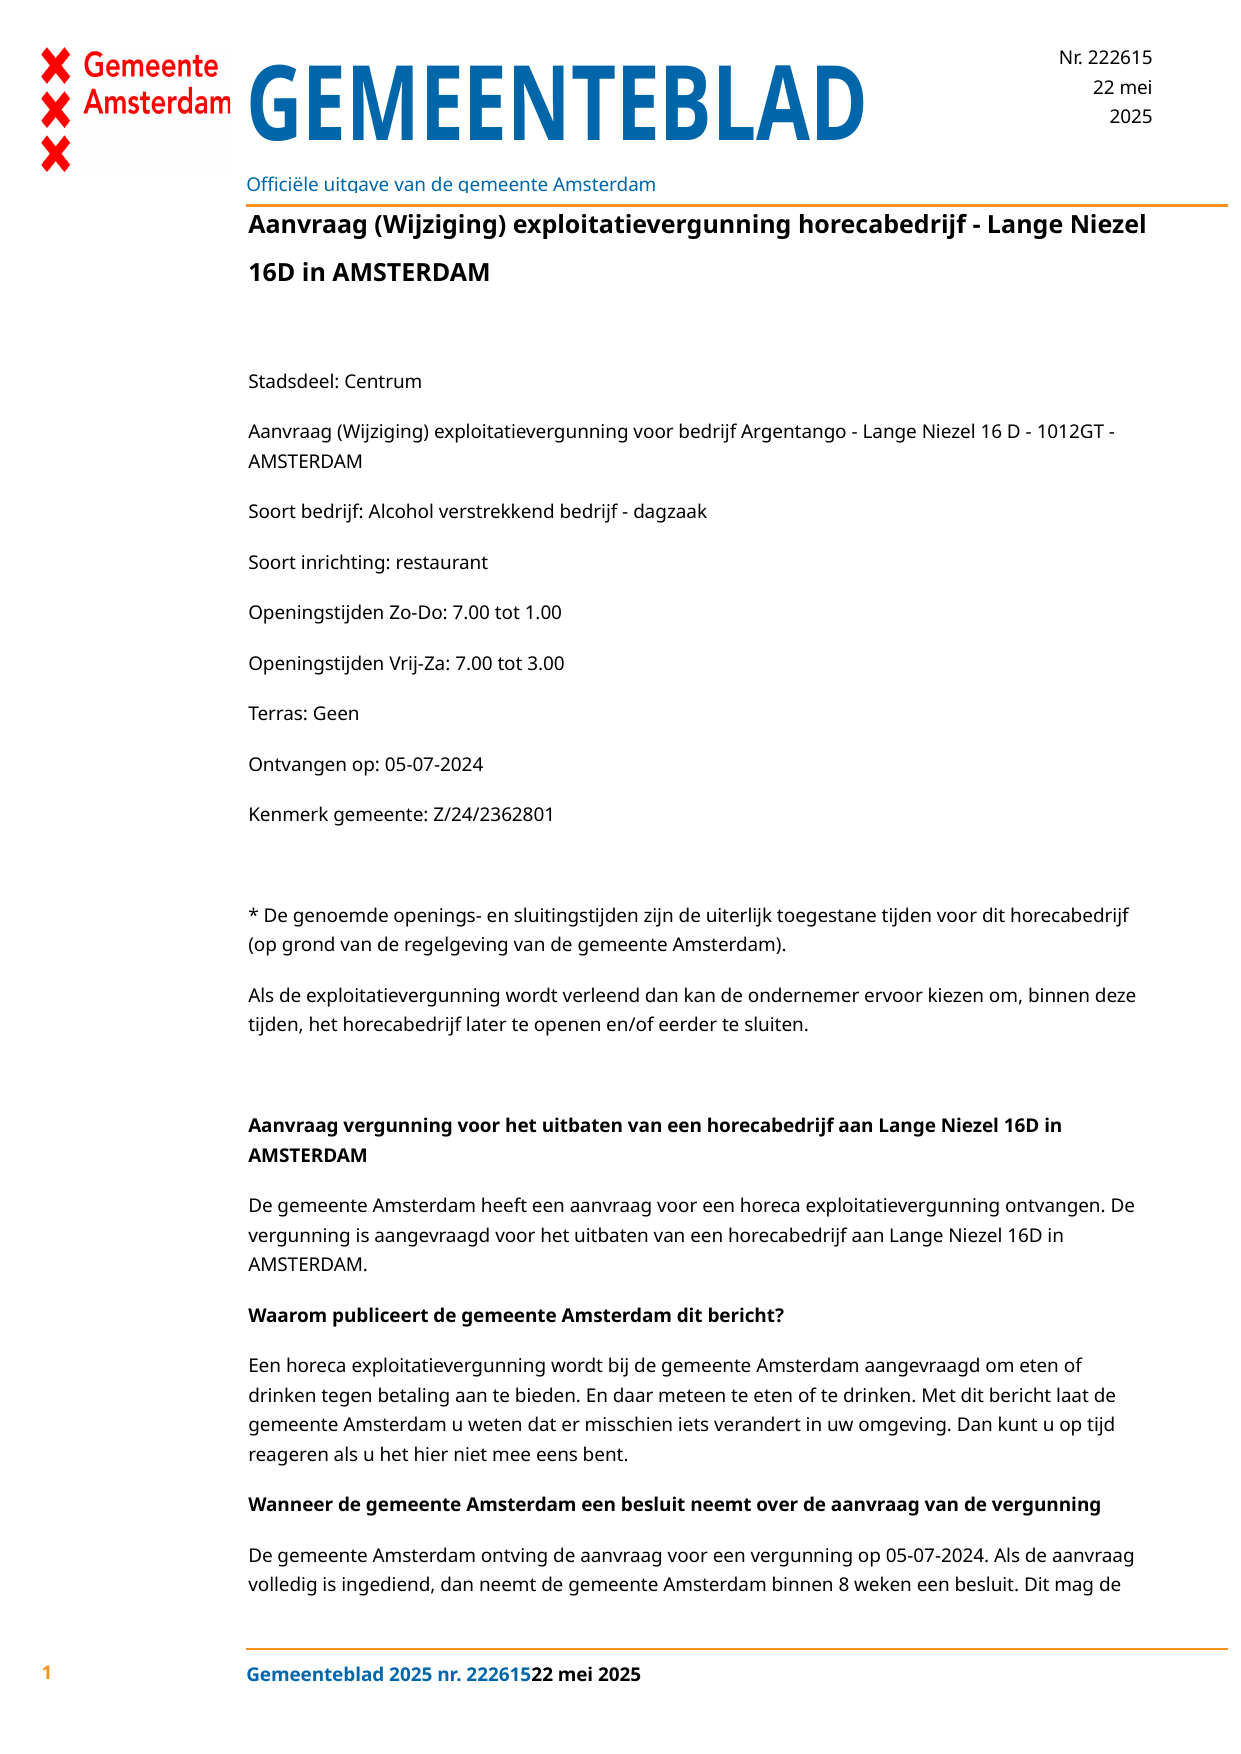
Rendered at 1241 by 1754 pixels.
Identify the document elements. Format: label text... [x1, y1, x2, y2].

text Ontvangen op: 05-07-2024 [248, 751, 1152, 777]
text Wanneer de gemeente Amsterdam een besluit neemt over de aanvraag van de vergunning [248, 1492, 1152, 1517]
text Terras: Geen [248, 700, 1152, 726]
text Aanvraag (Wijziging) exploitatievergunning voor bedrijf Argentango - Lange Niezel 16 D - 1012GT - AMSTERDAM [248, 419, 1152, 474]
text Openingstijden Vrij-Za: 7.00 tot 3.00 [248, 650, 1152, 676]
text Soort bedrijf: Alcohol verstrekkend bedrijf - dagzaak [248, 499, 1152, 524]
text Aanvraag (Wijziging) exploitatievergunning horecabedrijf - Lange Niezel 16D in AMSTERDAM [248, 207, 1152, 288]
text * De genoemde openings- en sluitingstijden zijn de uiterlijk toegestane tijden voor dit horecabedrijf (op grond van de regelgeving van de gemeente Amsterdam). [248, 902, 1152, 957]
text Stadsdeel: Centrum [248, 368, 1152, 394]
text Soort inrichting: restaurant [248, 549, 1152, 575]
text Kenmerk gemeente: Z/24/2362801 [248, 801, 1152, 827]
text De gemeente Amsterdam ontving de aanvraag voor een vergunning op 05-07-2024. Als de aanvraag volledig is ingediend, dan neemt de gemeente Amsterdam binnen 8 weken een besluit. Dit mag de [248, 1542, 1152, 1597]
text Waarom publiceert de gemeente Amsterdam dit bericht? [248, 1302, 1152, 1328]
text Als de exploitatievergunning wordt verleend dan kan de ondernemer ervoor kiezen om, binnen deze tijden, het horecabedrijf later te openen en/of eerder te sluiten. [248, 982, 1152, 1037]
text Een horeca exploitatievergunning wordt bij de gemeente Amsterdam aangevraagd om eten of drinken tegen betaling aan te bieden. En daar meteen te eten of te drinken. Met dit bericht laat de gemeente Amsterdam u weten dat er misschien iets verandert in uw omgeving. Dan kunt u op tijd reageren als u het hier niet mee eens bent. [248, 1352, 1152, 1467]
text Aanvraag vergunning voor het uitbaten van een horecabedrijf aan Lange Niezel 16D in AMSTERDAM [248, 1112, 1152, 1168]
text De gemeente Amsterdam heeft een aanvraag voor een horeca exploitatievergunning ontvangen. De vergunning is aangevraagd voor het uitbaten van een horecabedrijf aan Lange Niezel 16D in AMSTERDAM. [248, 1192, 1152, 1277]
picture [41, 47, 231, 172]
text Openingstijden Zo-Do: 7.00 tot 1.00 [248, 599, 1152, 625]
